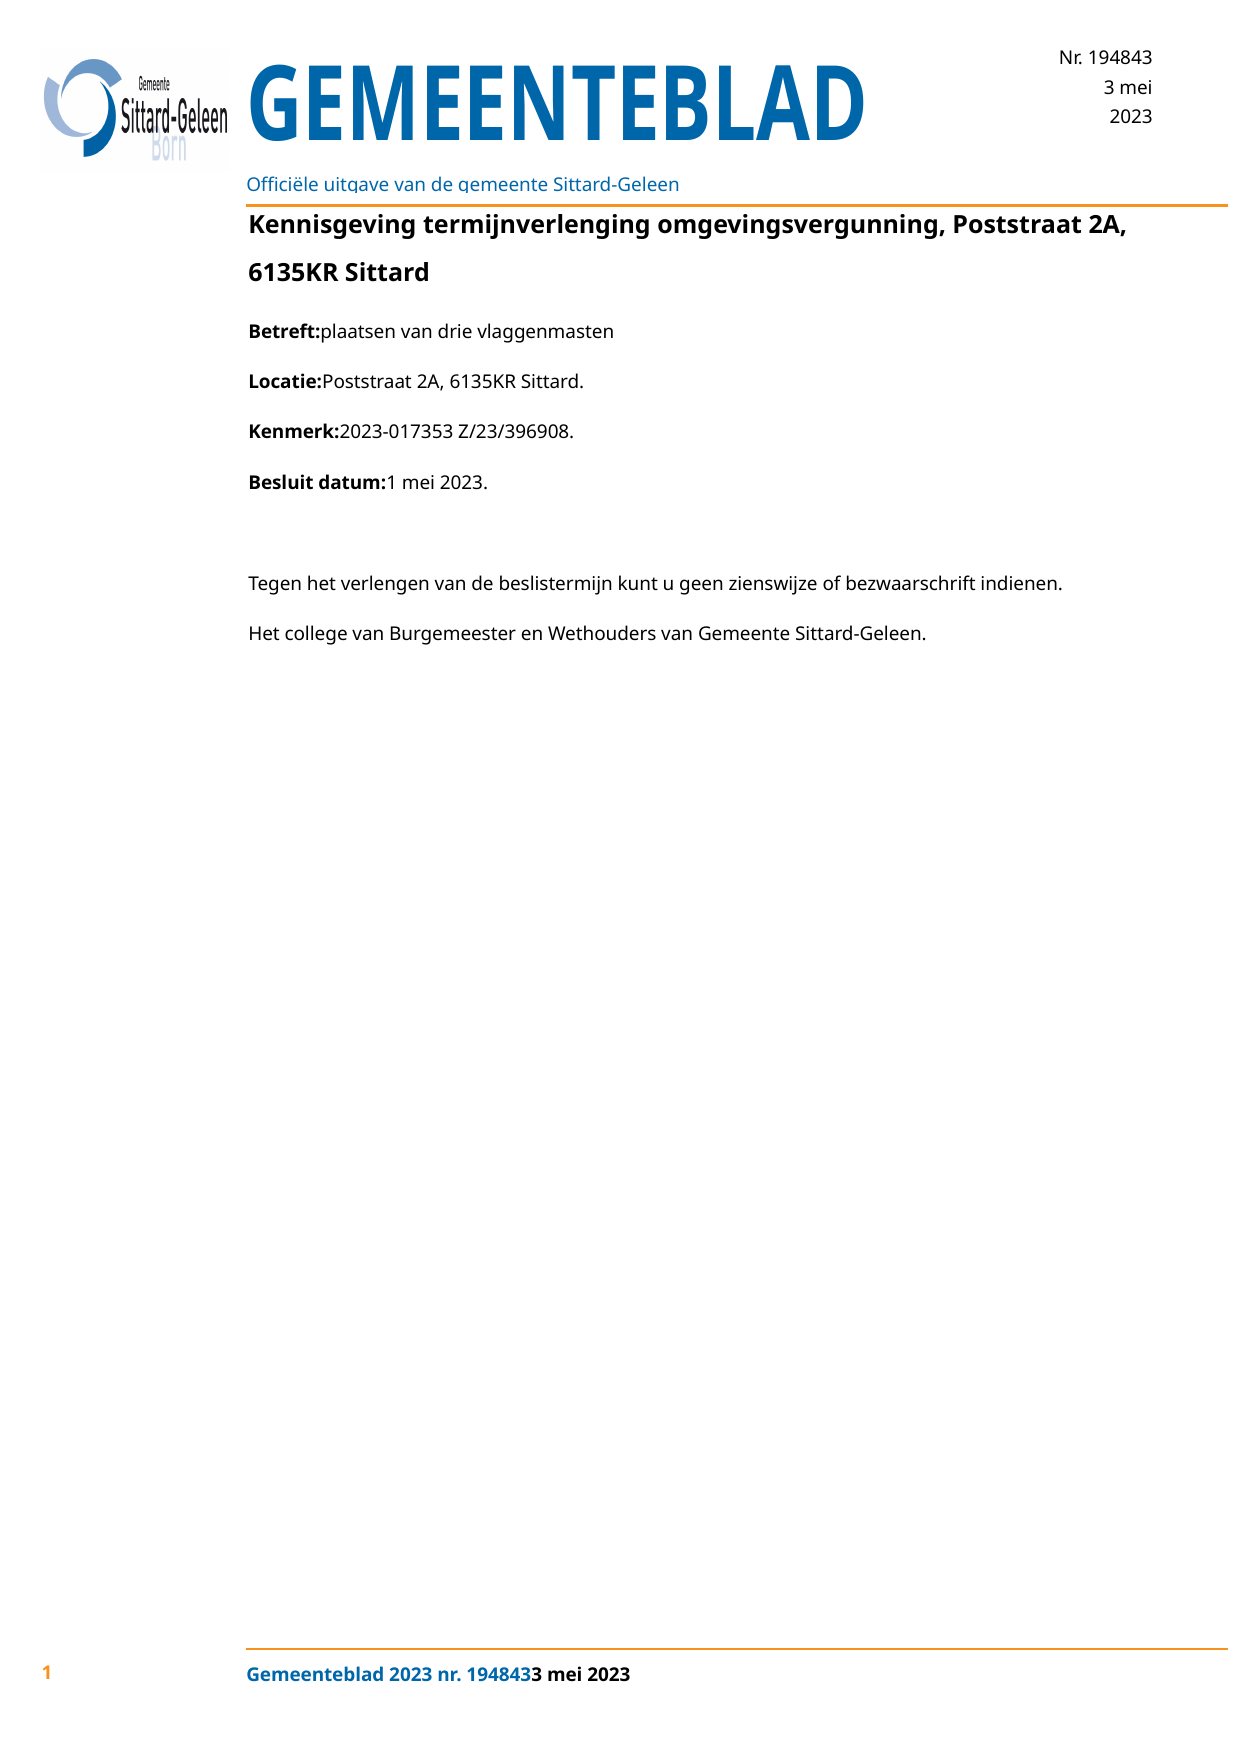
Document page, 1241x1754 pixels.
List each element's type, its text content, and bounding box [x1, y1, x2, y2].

text Tegen het verlengen van de beslistermijn kunt u geen zienswijze of bezwaarschrift indienen. [248, 570, 1152, 596]
text Besluit datum:1 mei 2023. [248, 469, 1152, 495]
text Locatie:Poststraat 2A, 6135KR Sittard. [248, 368, 1152, 394]
text Kenmerk:2023-017353 Z/23/396908. [248, 419, 1152, 444]
text Betreft:plaatsen van drie vlaggenmasten [248, 318, 1152, 344]
text Kennisgeving termijnverlenging omgevingsvergunning, Poststraat 2A, 6135KR Sittard [248, 207, 1152, 288]
text Het college van Burgemeester en Wethouders van Gemeente Sittard-Geleen. [248, 620, 1152, 646]
picture [41, 47, 231, 172]
